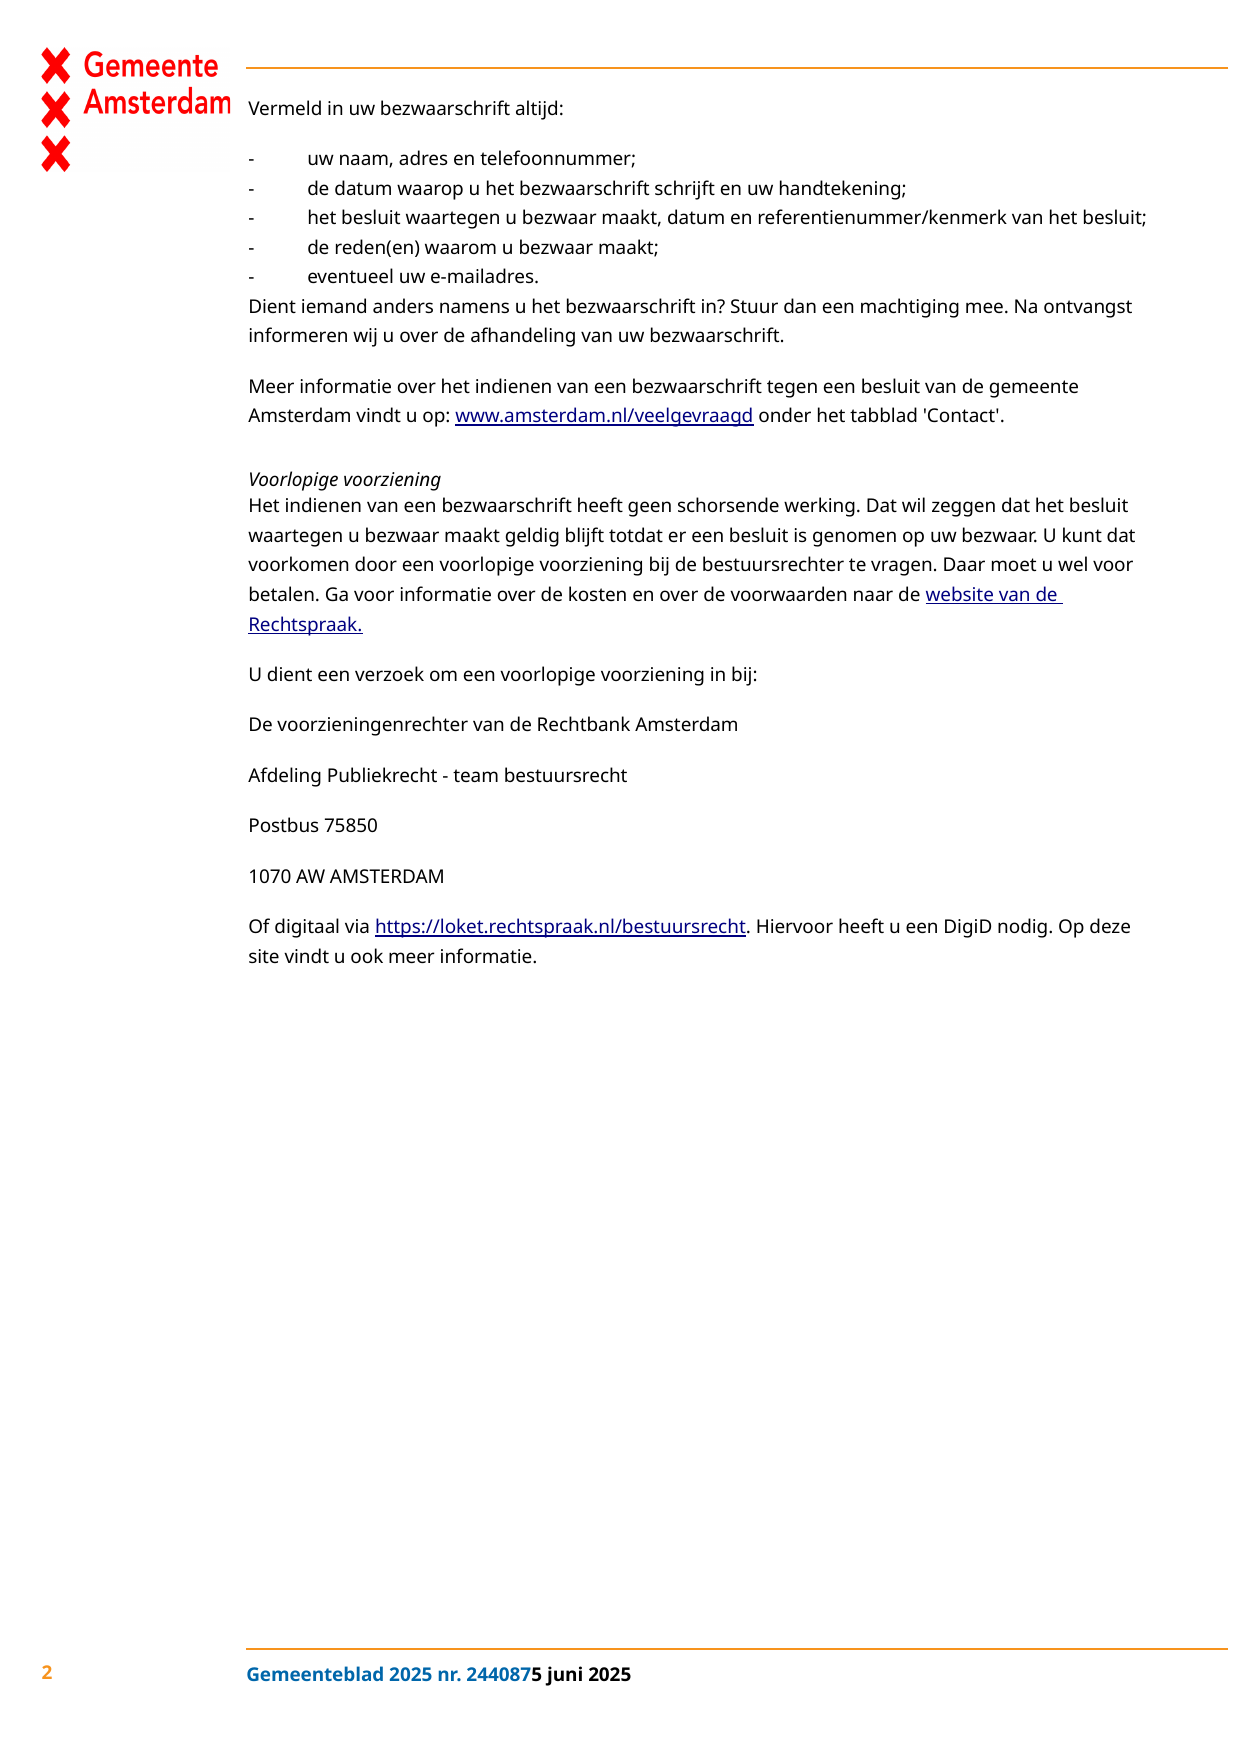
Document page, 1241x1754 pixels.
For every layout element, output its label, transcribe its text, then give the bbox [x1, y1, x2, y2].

text Of digitaal via https://loket.rechtspraak.nl/bestuursrecht. Hiervoor heeft u een DigiD nodig. Op deze site vindt u ook meer informatie. [248, 913, 1152, 968]
list de reden(en) waarom u bezwaar maakt; [248, 234, 1152, 260]
list de datum waarop u het bezwaarschrift schrijft en uw handtekening; [248, 175, 1152, 201]
list uw naam, adres en telefoonnummer; [248, 145, 1152, 171]
text Postbus 75850 [248, 812, 1152, 838]
text Vermeld in uw bezwaarschrift altijd: [248, 95, 1152, 121]
text De voorzieningenrechter van de Rechtbank Amsterdam [248, 712, 1152, 737]
text Voorlopige voorziening [248, 467, 1152, 492]
text Afdeling Publiekrecht - team bestuursrecht [248, 762, 1152, 788]
text Meer informatie over het indienen van een bezwaarschrift tegen een besluit van de gemeente Amsterdam vindt u op: www.amsterdam.nl/veelgevraagd onder het tabblad 'Contact'. [248, 373, 1152, 428]
picture [41, 47, 231, 172]
list het besluit waartegen u bezwaar maakt, datum en referentienummer/kenmerk van het besluit; [248, 204, 1152, 230]
list eventueel uw e-mailadres. [248, 263, 1152, 289]
text U dient een verzoek om een voorlopige voorziening in bij: [248, 661, 1152, 687]
text Het indienen van een bezwaarschrift heeft geen schorsende werking. Dat wil zeggen dat het besluit waartegen u bezwaar maakt geldig blijft totdat er een besluit is genomen op uw bezwaar. U kunt dat voorkomen door een voorlopige voorziening bij de bestuursrechter te vragen. Daar moet u wel voor betalen. Ga voor informatie over de kosten en over de voorwaarden naar de website van de Rechtspraak. [248, 492, 1152, 636]
text 1070 AW AMSTERDAM [248, 863, 1152, 888]
text Dient iemand anders namens u het bezwaarschrift in? Stuur dan een machtiging mee. Na ontvangst informeren wij u over de afhandeling van uw bezwaarschrift. [248, 293, 1152, 348]
